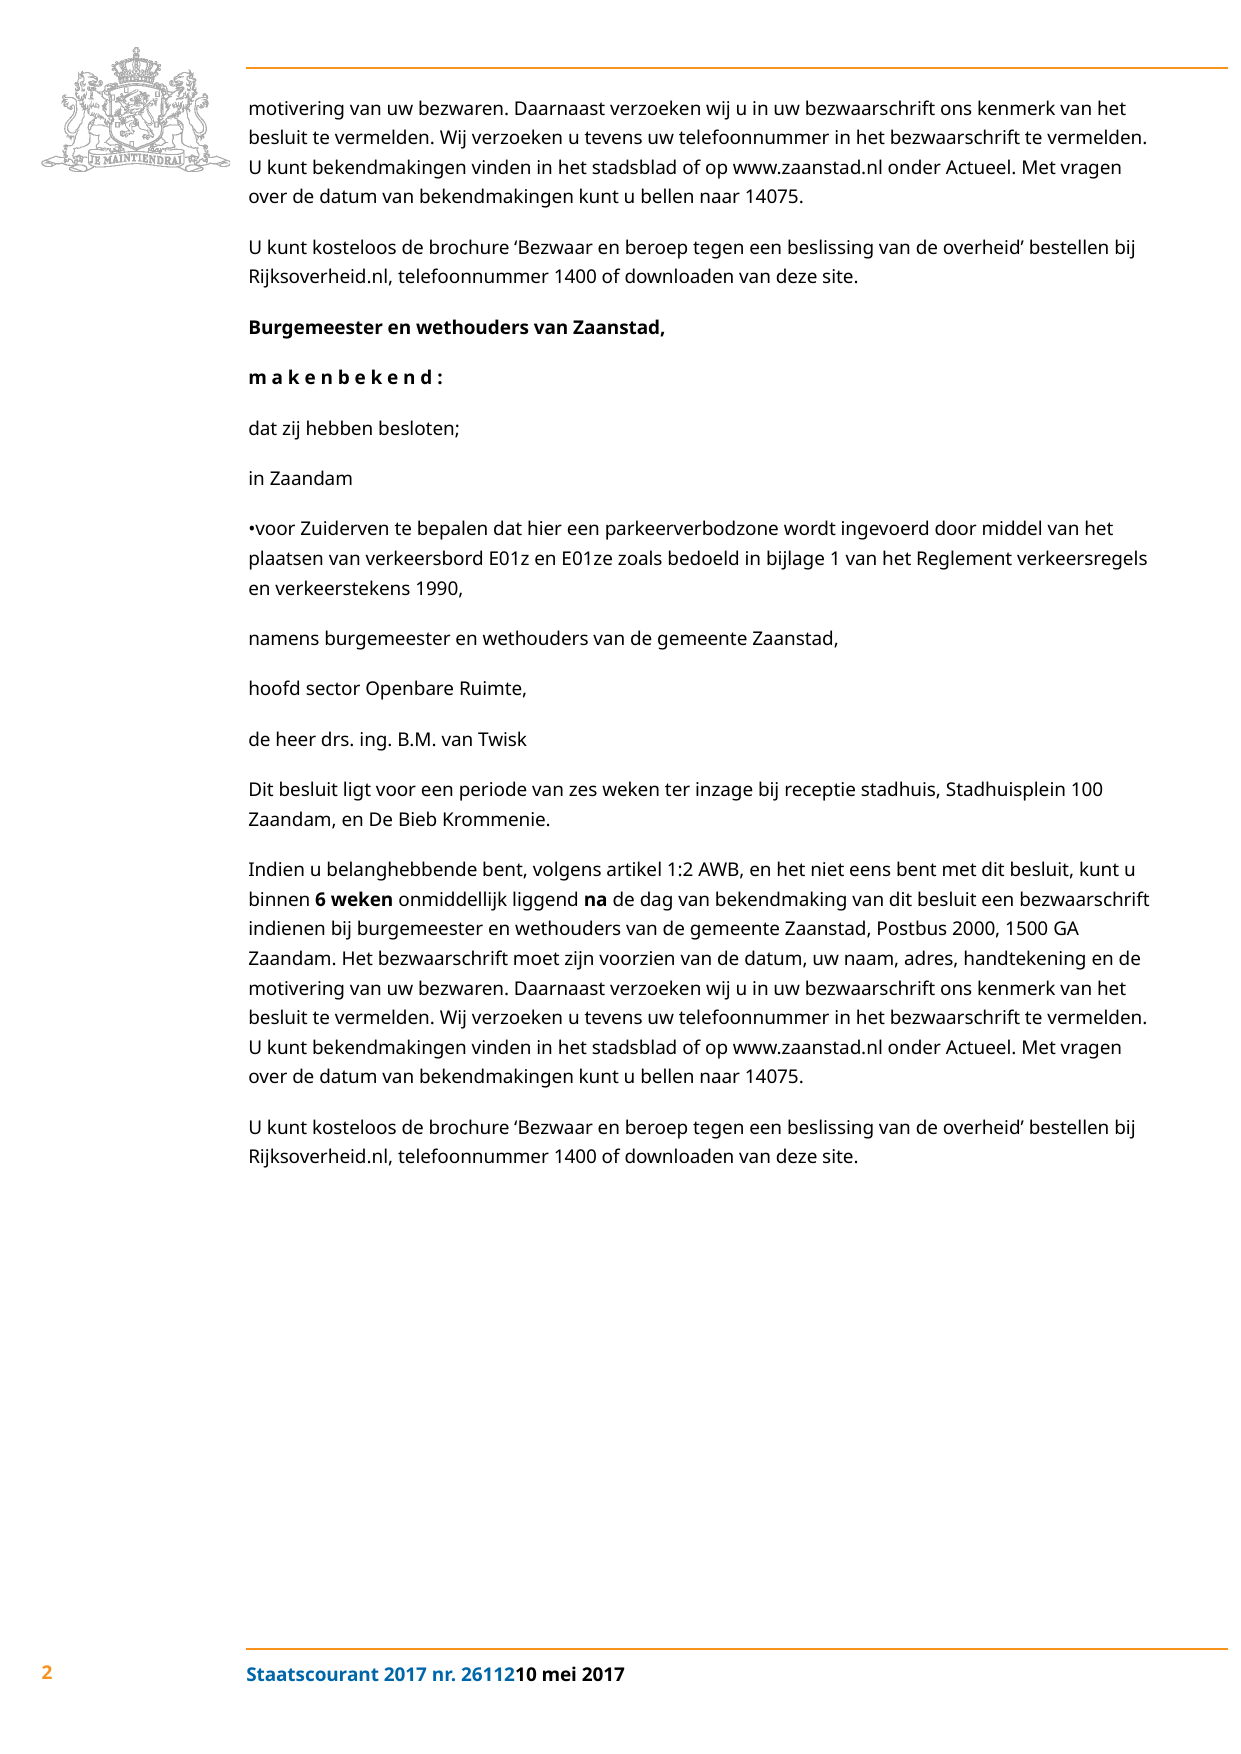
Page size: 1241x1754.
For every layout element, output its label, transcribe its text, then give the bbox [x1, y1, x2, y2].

text U kunt kosteloos de brochure ‘Bezwaar en beroep tegen een beslissing van de overheid’ bestellen bij Rijksoverheid.nl, telefoonnummer 1400 of downloaden van deze site. [248, 234, 1152, 289]
text Indien u belanghebbende bent, volgens artikel 1:2 AWB, en het niet eens bent met dit besluit, kunt u binnen 6 weken onmiddellijk liggend na de dag van bekendmaking van dit besluit een bezwaarschrift indienen bij burgemeester en wethouders van de gemeente Zaanstad, Postbus 2000, 1500 GA Zaandam. Het bezwaarschrift moet zijn voorzien van de datum, uw naam, adres, handtekening en de motivering van uw bezwaren. Daarnaast verzoeken wij u in uw bezwaarschrift ons kenmerk van het besluit te vermelden. Wij verzoeken u tevens uw telefoonnummer in het bezwaarschrift te vermelden. U kunt bekendmakingen vinden in het stadsblad of op www.zaanstad.nl onder Actueel. Met vragen over de datum van bekendmakingen kunt u bellen naar 14075. [248, 856, 1152, 1089]
text de heer drs. ing. B.M. van Twisk [248, 726, 1152, 752]
text •voor Zuiderven te bepalen dat hier een parkeerverbodzone wordt ingevoerd door middel van het plaatsen van verkeersbord E01z en E01ze zoals bedoeld in bijlage 1 van het Reglement verkeersregels en verkeerstekens 1990, [248, 516, 1152, 601]
picture [41, 47, 231, 172]
text Burgemeester en wethouders van Zaanstad, [248, 314, 1152, 340]
text namens burgemeester en wethouders van de gemeente Zaanstad, [248, 625, 1152, 651]
text Dit besluit ligt voor een periode van zes weken ter inzage bij receptie stadhuis, Stadhuisplein 100 Zaandam, en De Bieb Krommenie. [248, 776, 1152, 832]
text m a k e n b e k e n d : [248, 364, 1152, 390]
text U kunt kosteloos de brochure ‘Bezwaar en beroep tegen een beslissing van de overheid’ bestellen bij Rijksoverheid.nl, telefoonnummer 1400 of downloaden van deze site. [248, 1114, 1152, 1169]
text hoofd sector Openbare Ruimte, [248, 676, 1152, 701]
text motivering van uw bezwaren. Daarnaast verzoeken wij u in uw bezwaarschrift ons kenmerk van het besluit te vermelden. Wij verzoeken u tevens uw telefoonnummer in het bezwaarschrift te vermelden. U kunt bekendmakingen vinden in het stadsblad of op www.zaanstad.nl onder Actueel. Met vragen over de datum van bekendmakingen kunt u bellen naar 14075. [248, 95, 1152, 209]
text in Zaandam [248, 465, 1152, 491]
text dat zij hebben besloten; [248, 415, 1152, 441]
